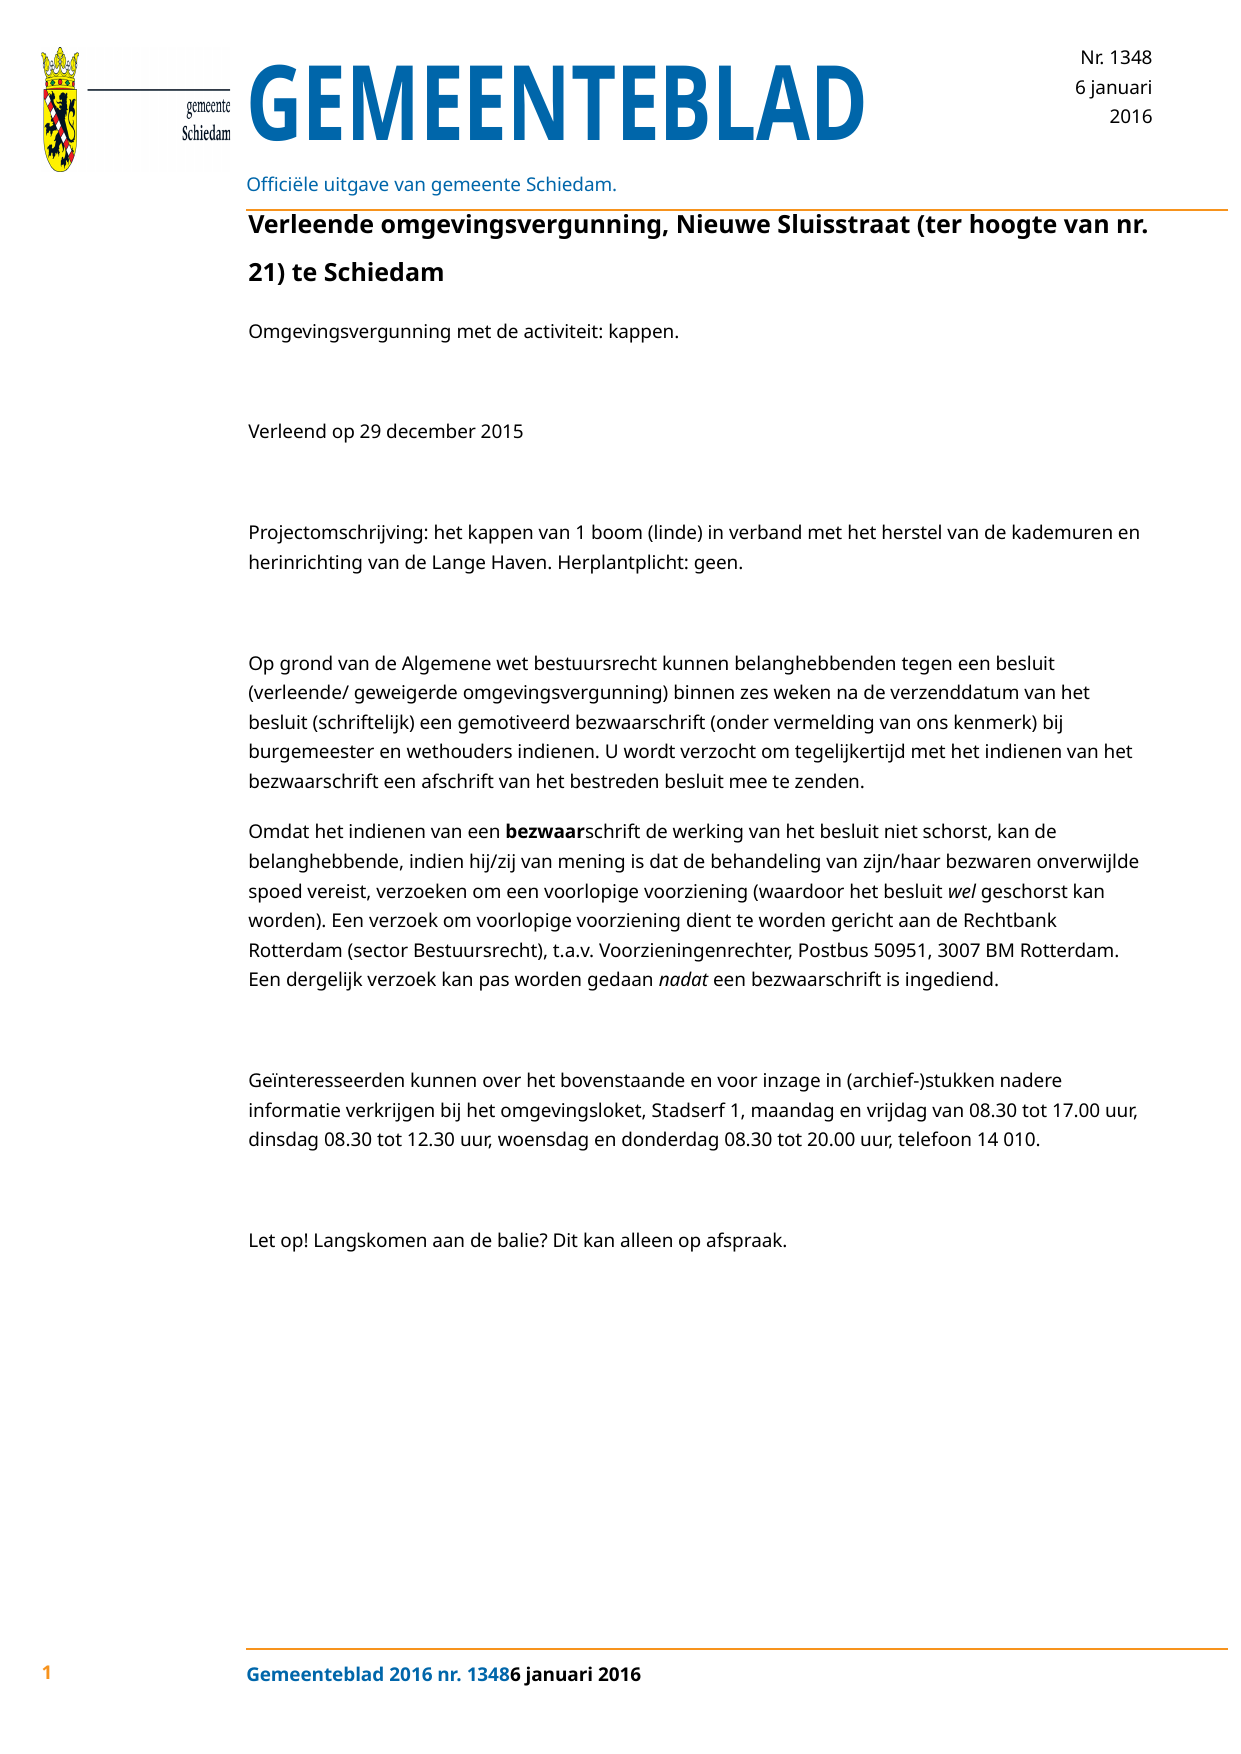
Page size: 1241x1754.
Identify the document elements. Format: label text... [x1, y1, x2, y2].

text Op grond van de Algemene wet bestuursrecht kunnen belanghebbenden tegen een besluit (verleende/ geweigerde omgevingsvergunning) binnen zes weken na de verzenddatum van het besluit (schriftelijk) een gemotiveerd bezwaarschrift (onder vermelding van ons kenmerk) bij burgemeester en wethouders indienen. U wordt verzocht om tegelijkertijd met het indienen van het bezwaarschrift een afschrift van het bestreden besluit mee te zenden. [248, 650, 1152, 794]
text Omdat het indienen van een bezwaarschrift de werking van het besluit niet schorst, kan de belanghebbende, indien hij/zij van mening is dat de behandeling van zijn/haar bezwaren onverwijlde spoed vereist, verzoeken om een voorlopige voorziening (waardoor het besluit wel geschorst kan worden). Een verzoek om voorlopige voorziening dient te worden gericht aan de Rechtbank Rotterdam (sector Bestuursrecht), t.a.v. Voorzieningenrechter, Postbus 50951, 3007 BM Rotterdam. Een dergelijk verzoek kan pas worden gedaan nadat een bezwaarschrift is ingediend. [248, 819, 1152, 992]
text Omgevingsvergunning met de activiteit: kappen. [248, 318, 1152, 344]
picture [41, 47, 231, 172]
text Let op! Langskomen aan de balie? Dit kan alleen op afspraak. [248, 1227, 1152, 1253]
text Verleend op 29 december 2015 [248, 419, 1152, 444]
text Verleende omgevingsvergunning, Nieuwe Sluisstraat (ter hoogte van nr. 21) te Schiedam [248, 211, 1152, 288]
text Geïnteresseerden kunnen over het bovenstaande en voor inzage in (archief-)stukken nadere informatie verkrijgen bij het omgevingsloket, Stadserf 1, maandag en vrijdag van 08.30 tot 17.00 uur, dinsdag 08.30 tot 12.30 uur, woensdag en donderdag 08.30 tot 20.00 uur, telefoon 14 010. [248, 1067, 1152, 1152]
text Projectomschrijving: het kappen van 1 boom (linde) in verband met het herstel van de kademuren en herinrichting van de Lange Haven. Herplantplicht: geen. [248, 519, 1152, 575]
